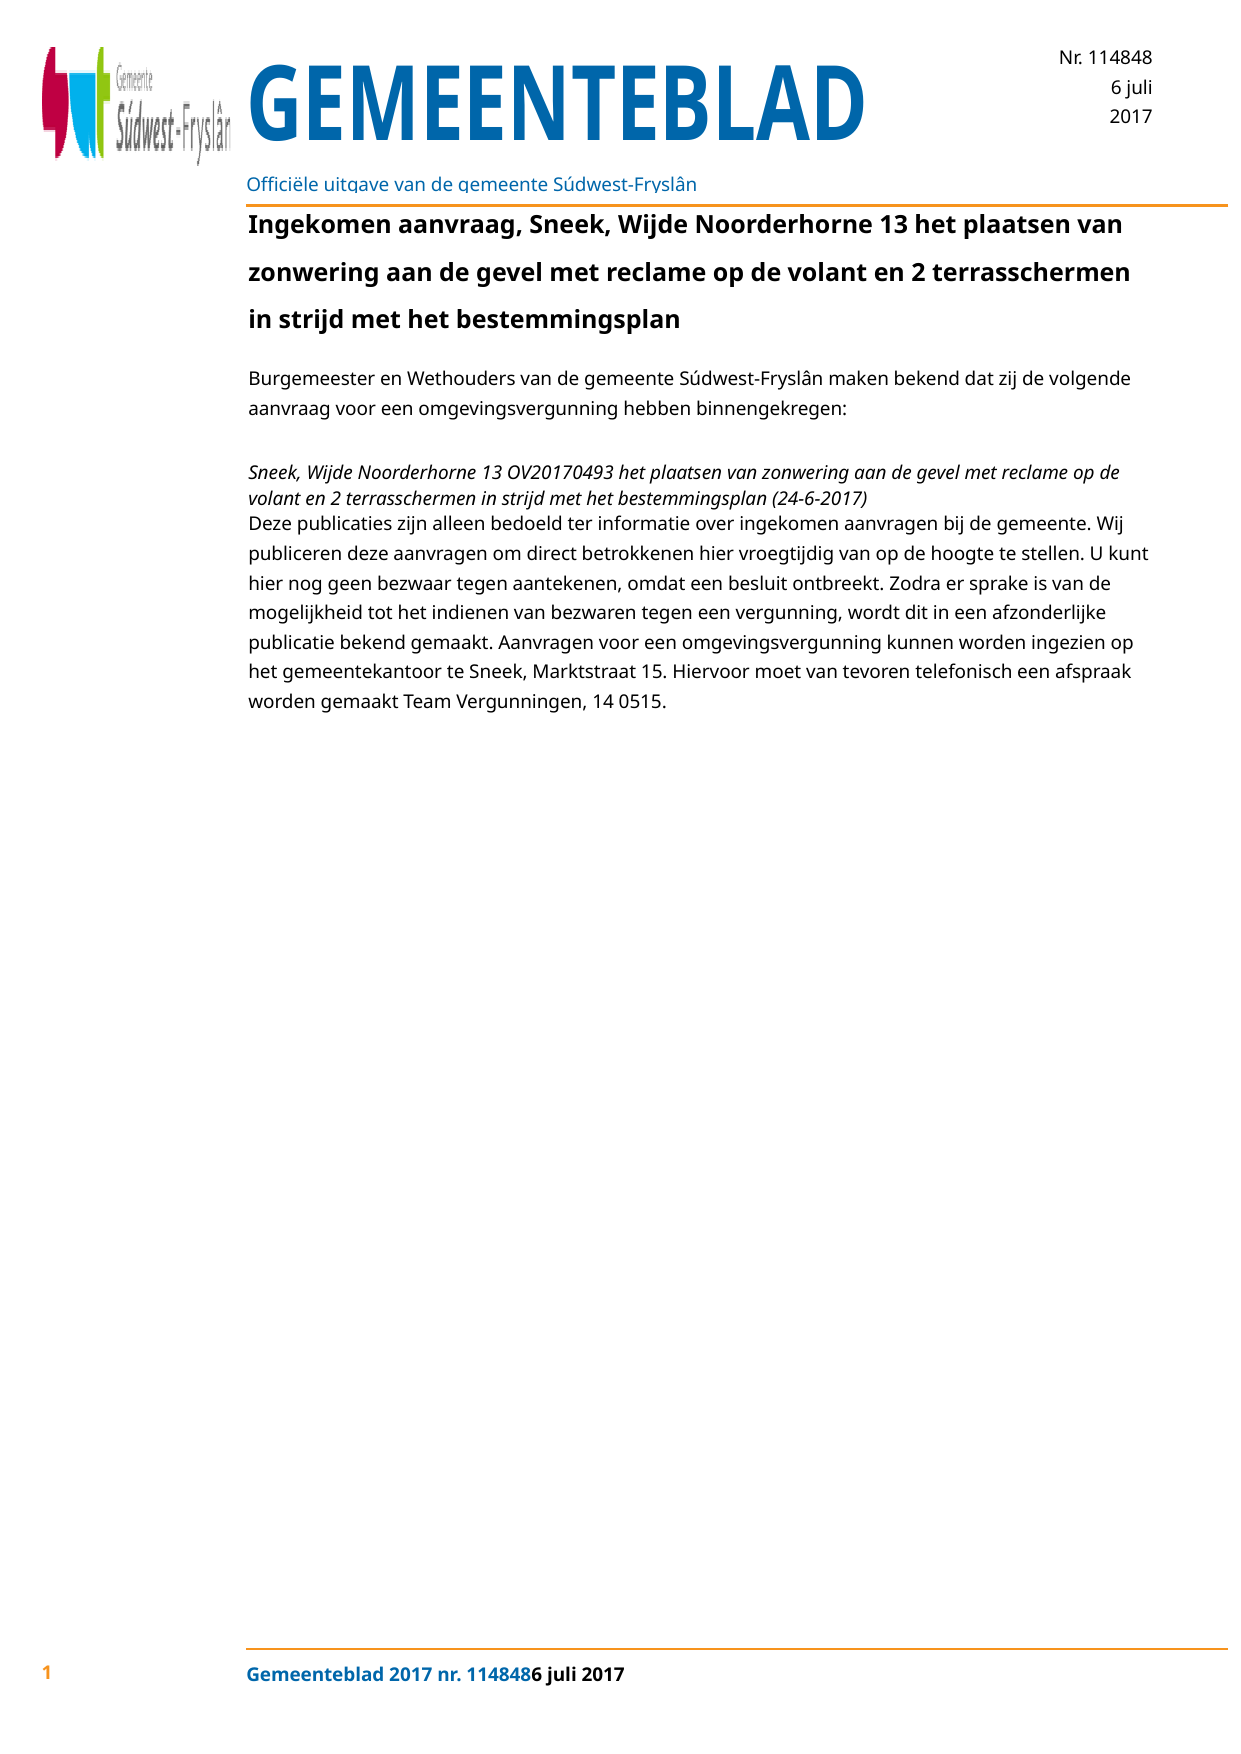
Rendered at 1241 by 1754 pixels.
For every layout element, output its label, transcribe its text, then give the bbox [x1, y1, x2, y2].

text Sneek, Wijde Noorderhorne 13 OV20170493 het plaatsen van zonwering aan de gevel met reclame op de volant en 2 terrasschermen in strijd met het bestemmingsplan (24-6-2017) [248, 459, 1152, 511]
text Ingekomen aanvraag, Sneek, Wijde Noorderhorne 13 het plaatsen van zonwering aan de gevel met reclame op de volant en 2 terrasschermen in strijd met het bestemmingsplan [248, 207, 1152, 336]
text Burgemeester en Wethouders van de gemeente Súdwest-Fryslân maken bekend dat zij de volgende aanvraag voor een omgevingsvergunning hebben binnengekregen: [248, 366, 1152, 421]
text Deze publicaties zijn alleen bedoeld ter informatie over ingekomen aanvragen bij de gemeente. Wij publiceren deze aanvragen om direct betrokkenen hier vroegtijdig van op de hoogte te stellen. U kunt hier nog geen bezwaar tegen aantekenen, omdat een besluit ontbreekt. Zodra er sprake is van de mogelijkheid tot het indienen van bezwaren tegen een vergunning, wordt dit in een afzonderlijke publicatie bekend gemaakt. Aanvragen voor een omgevingsvergunning kunnen worden ingezien op het gemeentekantoor te Sneek, Marktstraat 15. Hiervoor moet van tevoren telefonisch een afspraak worden gemaakt Team Vergunningen, 14 0515. [248, 511, 1152, 714]
picture [41, 47, 231, 172]
